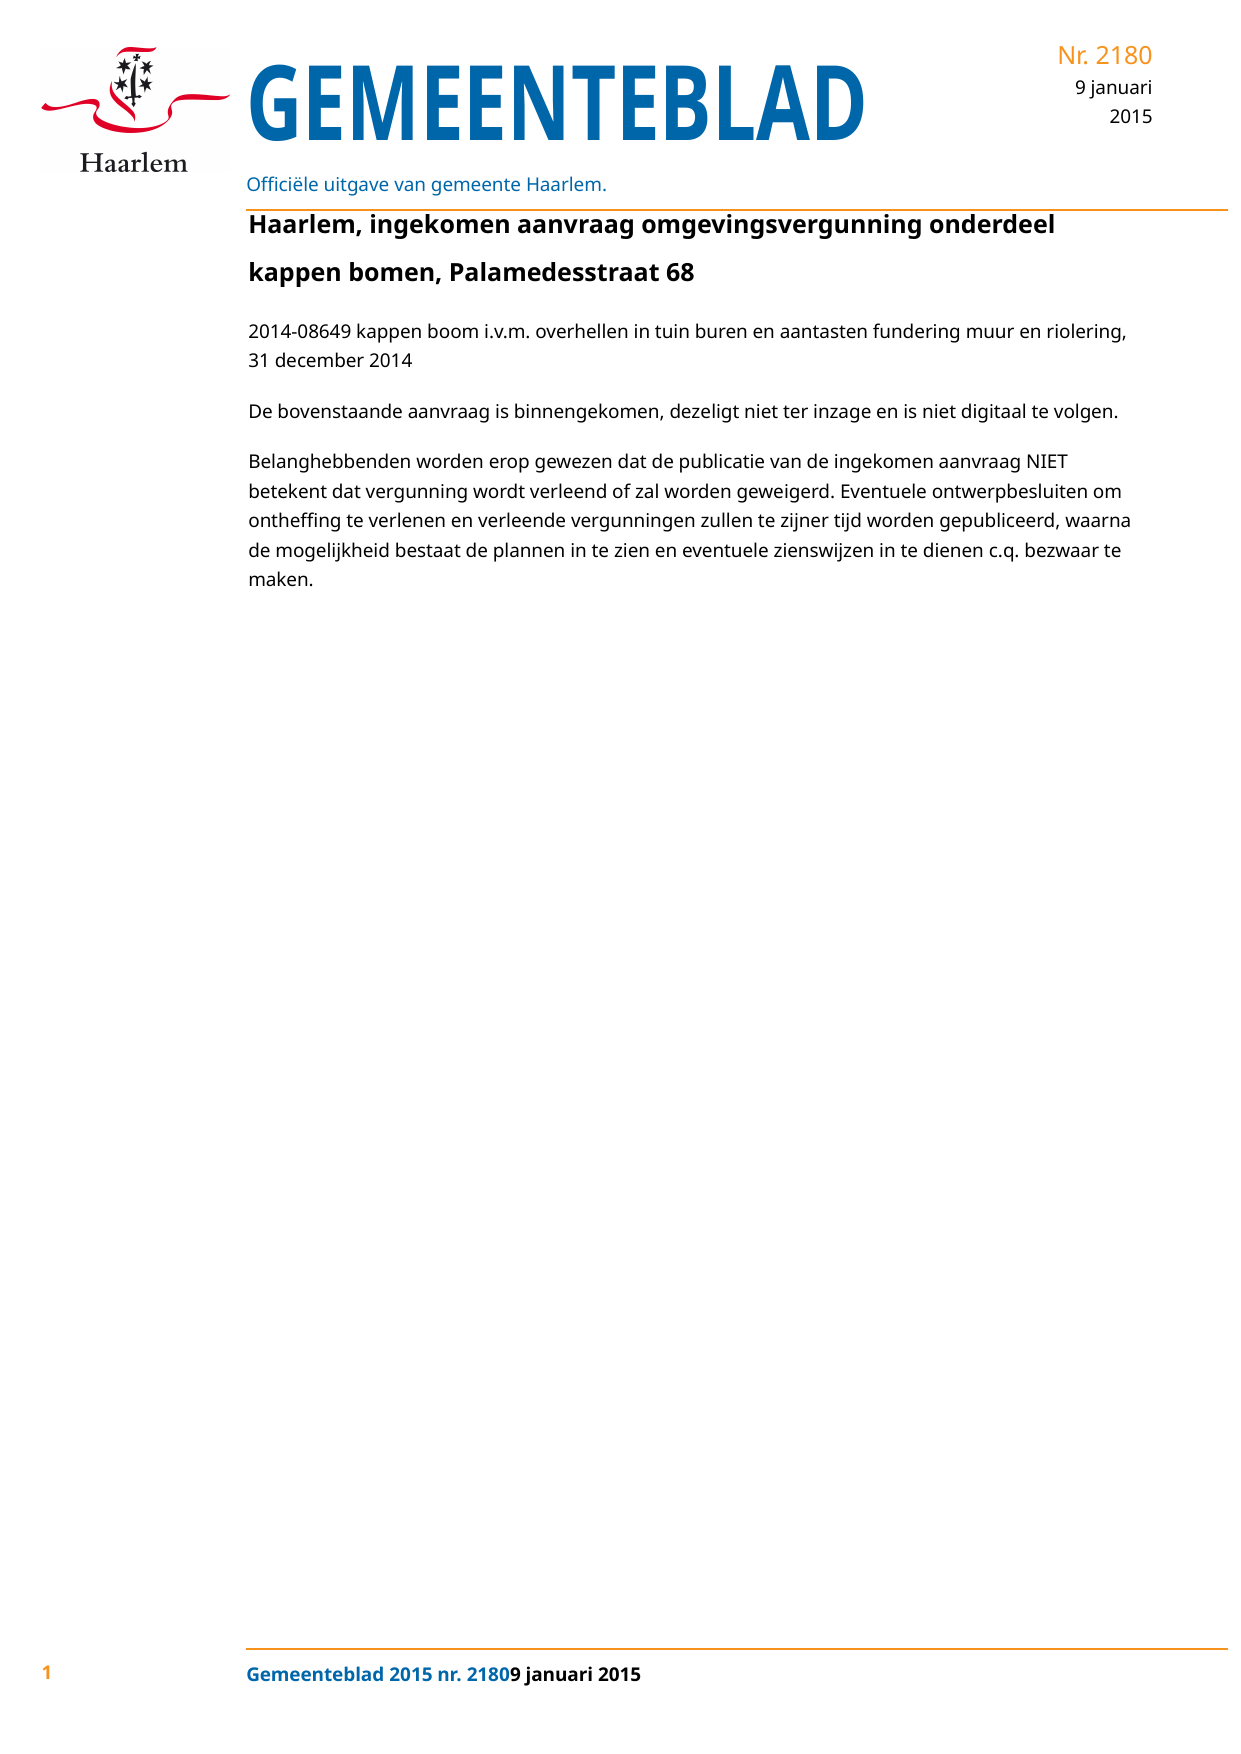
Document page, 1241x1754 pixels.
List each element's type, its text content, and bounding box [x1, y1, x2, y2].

text De bovenstaande aanvraag is binnengekomen, dezeligt niet ter inzage en is niet digitaal te volgen. [248, 398, 1152, 424]
picture [41, 47, 231, 172]
text Haarlem, ingekomen aanvraag omgevingsvergunning onderdeel kappen bomen, Palamedesstraat 68 [248, 211, 1152, 288]
text 2014-08649 kappen boom i.v.m. overhellen in tuin buren en aantasten fundering muur en riolering, 31 december 2014 [248, 318, 1152, 373]
text Belanghebbenden worden erop gewezen dat de publicatie van de ingekomen aanvraag NIET betekent dat vergunning wordt verleend of zal worden geweigerd. Eventuele ontwerpbesluiten om ontheffing te verlenen en verleende vergunningen zullen te zijner tijd worden gepubliceerd, waarna de mogelijkheid bestaat de plannen in te zien en eventuele zienswijzen in te dienen c.q. bezwaar te maken. [248, 448, 1152, 592]
